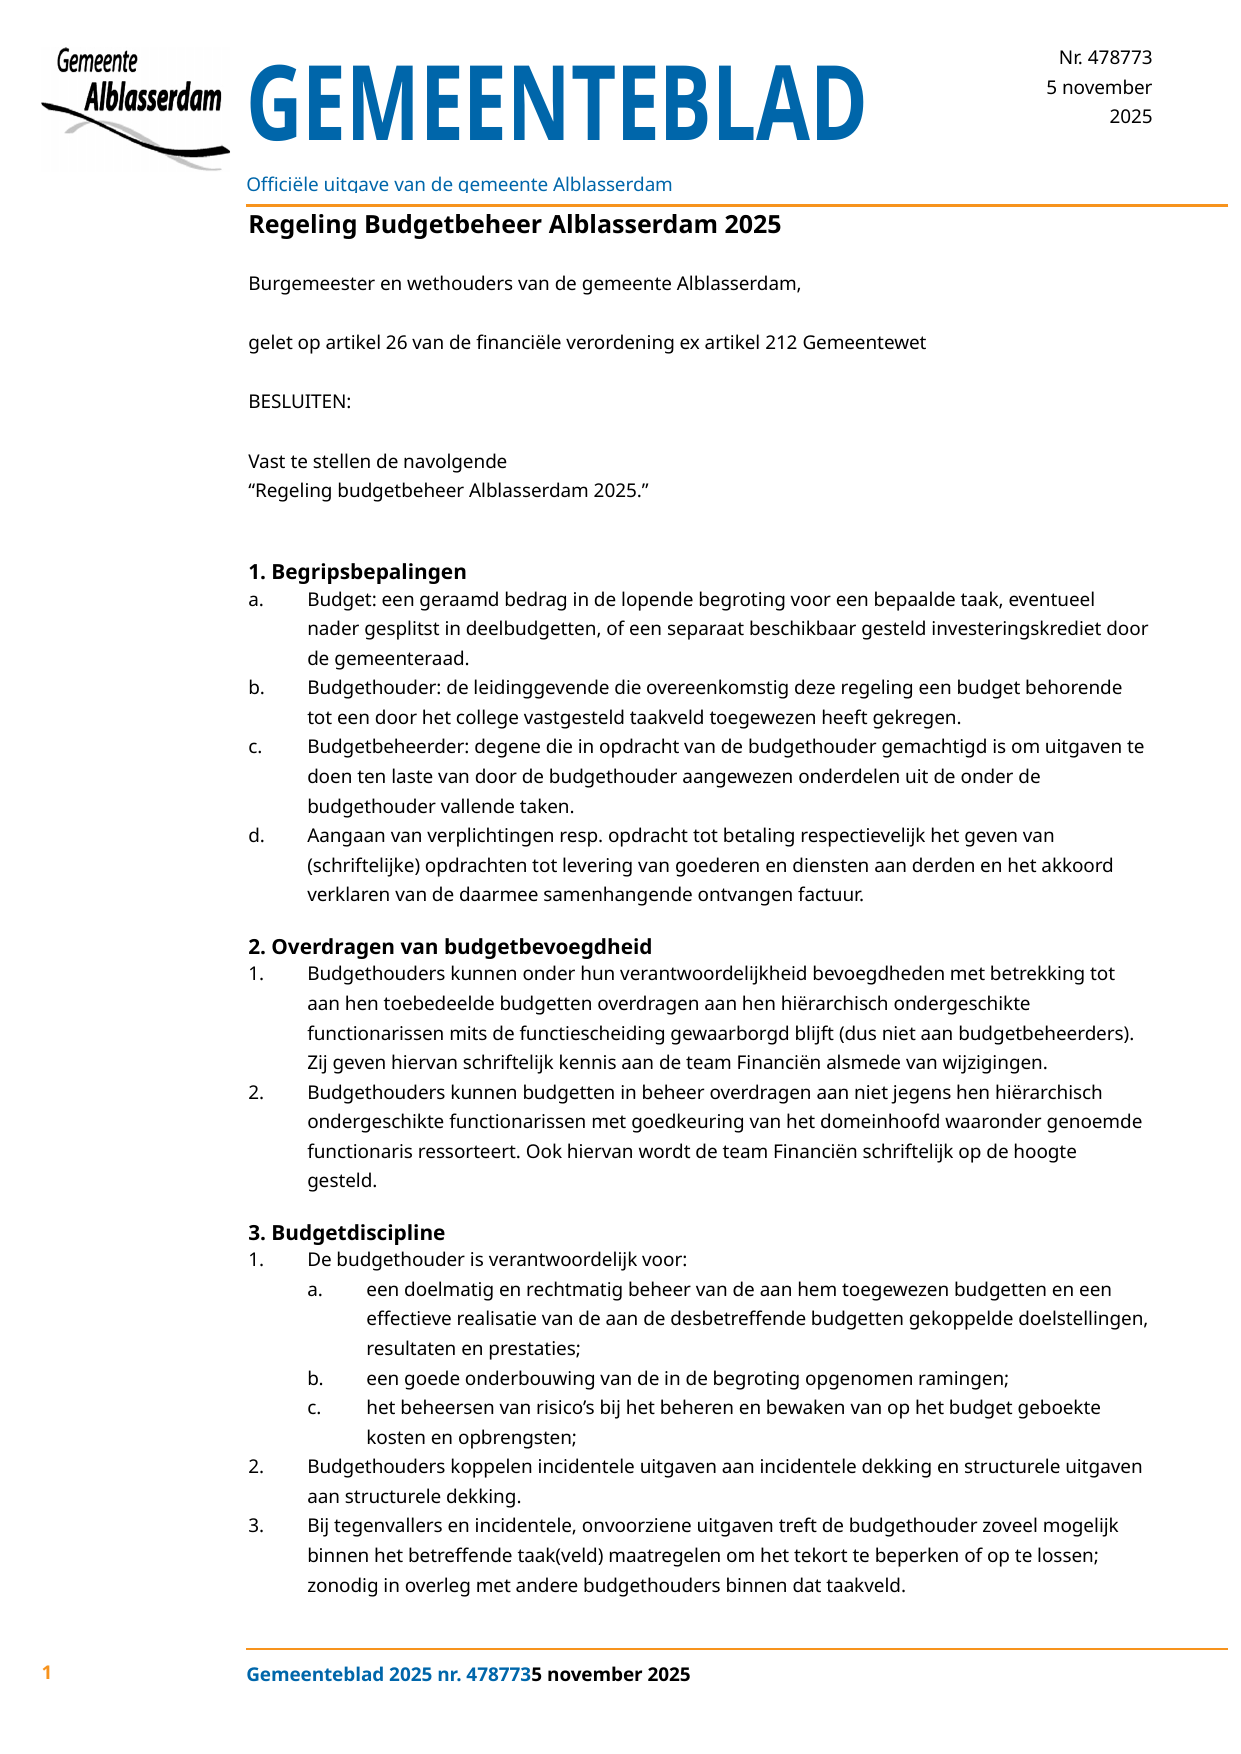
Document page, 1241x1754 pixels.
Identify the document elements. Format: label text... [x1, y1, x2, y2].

text gelet op artikel 26 van de financiële verordening ex artikel 212 Gemeentewet [248, 329, 1152, 355]
list Budget: een geraamd bedrag in de lopende begroting voor een bepaalde taak, eventueel nader gesplitst in deelbudgetten, of een separaat beschikbaar gesteld investeringskrediet door de gemeenteraad. [248, 586, 1152, 671]
list Budgethouder: de leidinggevende die overeenkomstig deze regeling een budget behorende tot een door het college vastgesteld taakveld toegewezen heeft gekregen. [248, 674, 1152, 730]
list een doelmatig en rechtmatig beheer van de aan hem toegewezen budgetten en een effectieve realisatie van de aan de desbetreffende budgetten gekoppelde doelstellingen, resultaten en prestaties; [307, 1276, 1152, 1361]
list Budgethouders kunnen onder hun verantwoordelijkheid bevoegdheden met betrekking tot aan hen toebedeelde budgetten overdragen aan hen hiërarchisch ondergeschikte functionarissen mits de functiescheiding gewaarborgd blijft (dus niet aan budgetbeheerders). Zij geven hiervan schriftelijk kennis aan de team Financiën alsmede van wijzigingen. [248, 961, 1152, 1075]
list Bij tegenvallers en incidentele, onvoorziene uitgaven treft de budgethouder zoveel mogelijk binnen het betreffende taak(veld) maatregelen om het tekort te beperken of op te lossen; zonodig in overleg met andere budgethouders binnen dat taakveld. [248, 1513, 1152, 1598]
text BESLUITEN: [248, 389, 1152, 414]
list De budgethouder is verantwoordelijk voor: [248, 1246, 1152, 1272]
text 3. Budgetdiscipline [248, 1218, 1152, 1246]
list een goede onderbouwing van de in de begroting opgenomen ramingen; [307, 1365, 1152, 1391]
text 1. Begripsbepalingen [248, 557, 1152, 586]
text Burgemeester en wethouders van de gemeente Alblasserdam, [248, 270, 1152, 296]
text Regeling Budgetbeheer Alblasserdam 2025 [248, 207, 1152, 241]
picture [41, 47, 231, 172]
list Aangaan van verplichtingen resp. opdracht tot betaling respectievelijk het geven van (schriftelijke) opdrachten tot levering van goederen en diensten aan derden en het akkoord verklaren van de daarmee samenhangende ontvangen factuur. [248, 822, 1152, 907]
text 2. Overdragen van budgetbevoegdheid [248, 932, 1152, 961]
list het beheersen van risico’s bij het beheren en bewaken van op het budget geboekte kosten en opbrengsten; [307, 1394, 1152, 1450]
text Vast te stellen de navolgende [248, 448, 1152, 473]
text “Regeling budgetbeheer Alblasserdam 2025.” [248, 477, 1152, 503]
list Budgethouders koppelen incidentele uitgaven aan incidentele dekking en structurele uitgaven aan structurele dekking. [248, 1453, 1152, 1509]
list Budgethouders kunnen budgetten in beheer overdragen aan niet jegens hen hiërarchisch ondergeschikte functionarissen met goedkeuring van het domeinhoofd waaronder genoemde functionaris ressorteert. Ook hiervan wordt de team Financiën schriftelijk op de hoogte gesteld. [248, 1079, 1152, 1193]
list Budgetbeheerder: degene die in opdracht van de budgethouder gemachtigd is om uitgaven te doen ten laste van door de budgethouder aangewezen onderdelen uit de onder de budgethouder vallende taken. [248, 734, 1152, 819]
